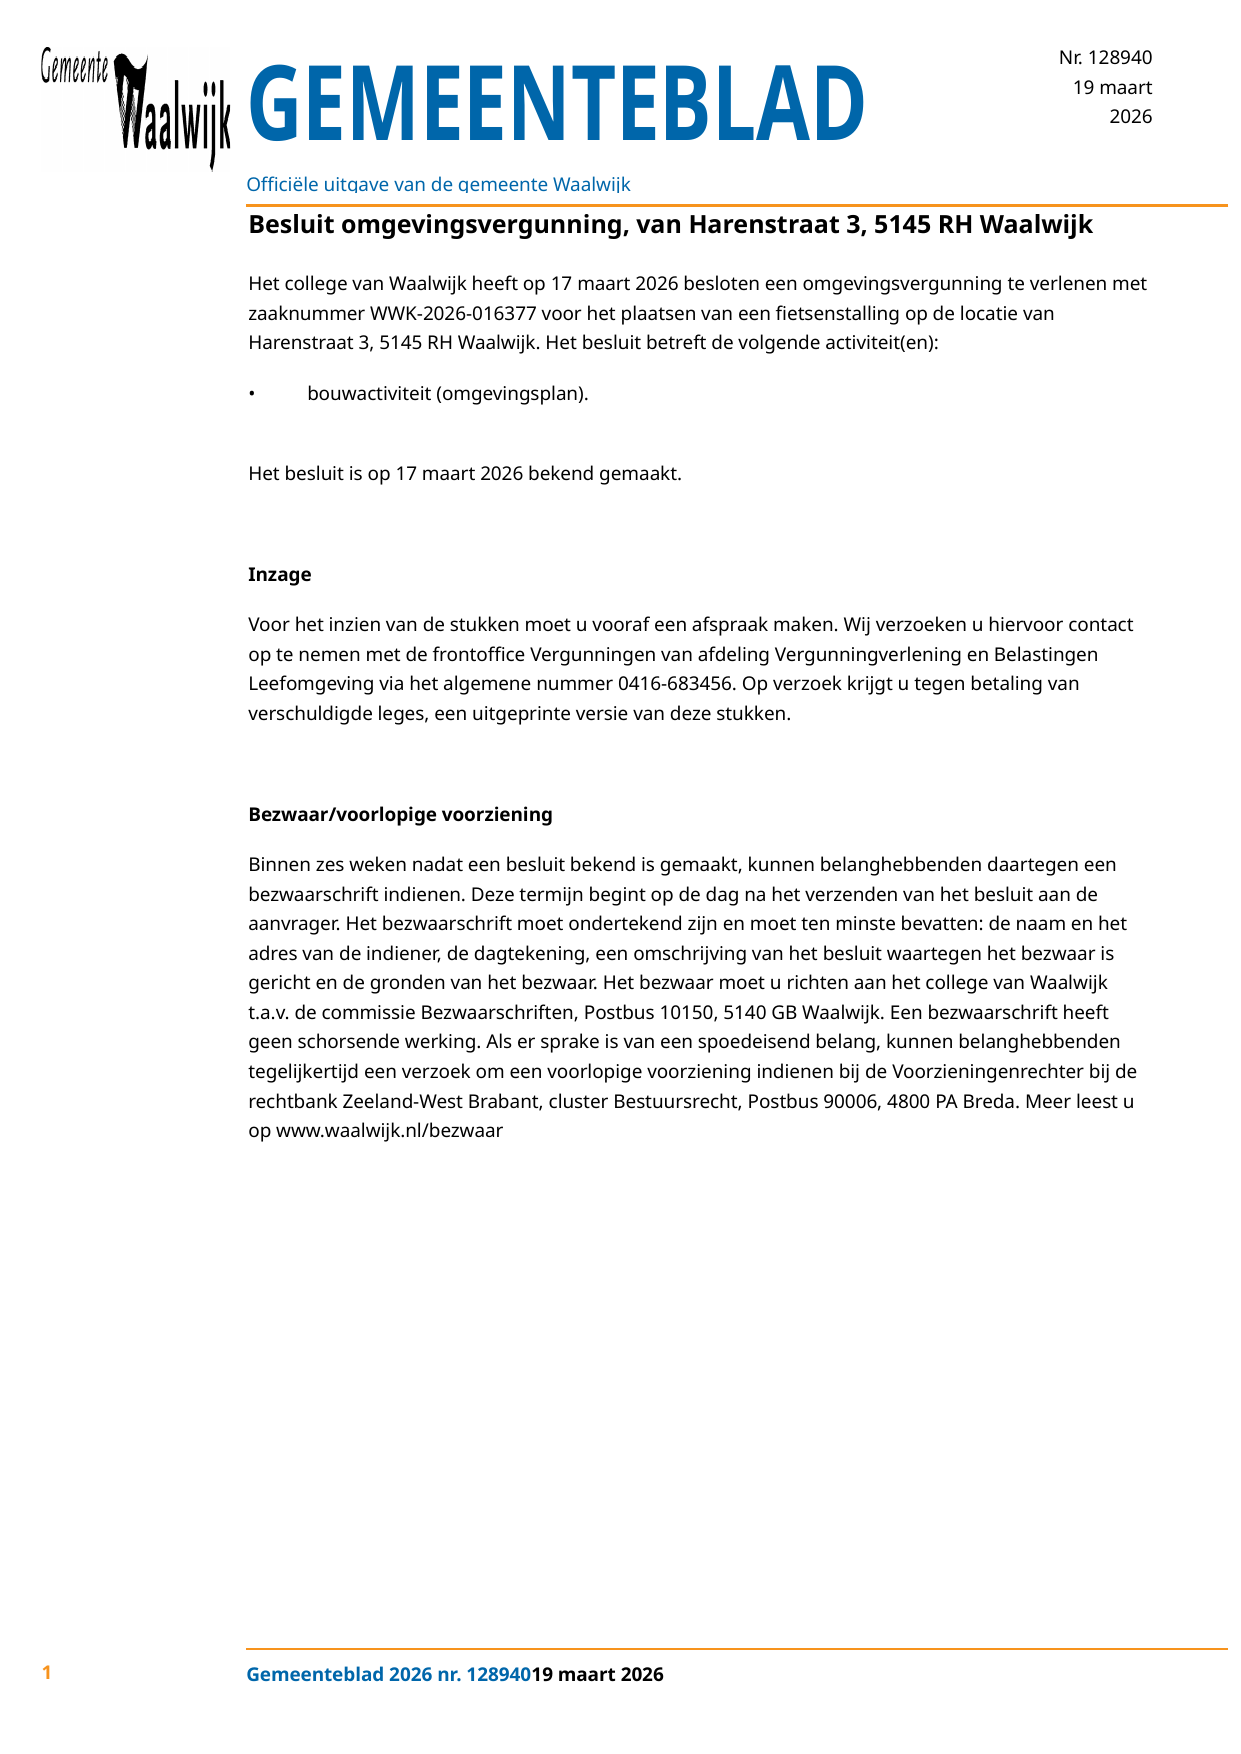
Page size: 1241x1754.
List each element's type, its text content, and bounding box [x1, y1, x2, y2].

text Besluit omgevingsvergunning, van Harenstraat 3, 5145 RH Waalwijk [248, 207, 1152, 241]
picture [41, 47, 231, 172]
list bouwactiviteit (omgevingsplan). [248, 380, 1152, 406]
text Voor het inzien van de stukken moet u vooraf een afspraak maken. Wij verzoeken u hiervoor contact op te nemen met de frontoffice Vergunningen van afdeling Vergunningverlening en Belastingen Leefomgeving via het algemene nummer 0416-683456. Op verzoek krijgt u tegen betaling van verschuldigde leges, een uitgeprinte versie van deze stukken. [248, 611, 1152, 726]
text Het college van Waalwijk heeft op 17 maart 2026 besloten een omgevingsvergunning te verlenen met zaaknummer WWK-2026-016377 voor het plaatsen van een fietsenstalling op de locatie van Harenstraat 3, 5145 RH Waalwijk. Het besluit betreft de volgende activiteit(en): [248, 270, 1152, 355]
text Inzage [248, 561, 1152, 586]
text Bezwaar/voorlopige voorziening [248, 801, 1152, 826]
text Binnen zes weken nadat een besluit bekend is gemaakt, kunnen belanghebbenden daartegen een bezwaarschrift indienen. Deze termijn begint op de dag na het verzenden van het besluit aan de aanvrager. Het bezwaarschrift moet ondertekend zijn en moet ten minste bevatten: de naam en het adres van de indiener, de dagtekening, een omschrijving van het besluit waartegen het bezwaar is gericht en de gronden van het bezwaar. Het bezwaar moet u richten aan het college van Waalwijk t.a.v. de commissie Bezwaarschriften, Postbus 10150, 5140 GB Waalwijk. Een bezwaarschrift heeft geen schorsende werking. Als er sprake is van een spoedeisend belang, kunnen belanghebbenden tegelijkertijd een verzoek om een voorlopige voorziening indienen bij de Voorzieningenrechter bij de rechtbank Zeeland-West Brabant, cluster Bestuursrecht, Postbus 90006, 4800 PA Breda. Meer leest u op www.waalwijk.nl/bezwaar [248, 851, 1152, 1143]
text Het besluit is op 17 maart 2026 bekend gemaakt. [248, 460, 1152, 486]
